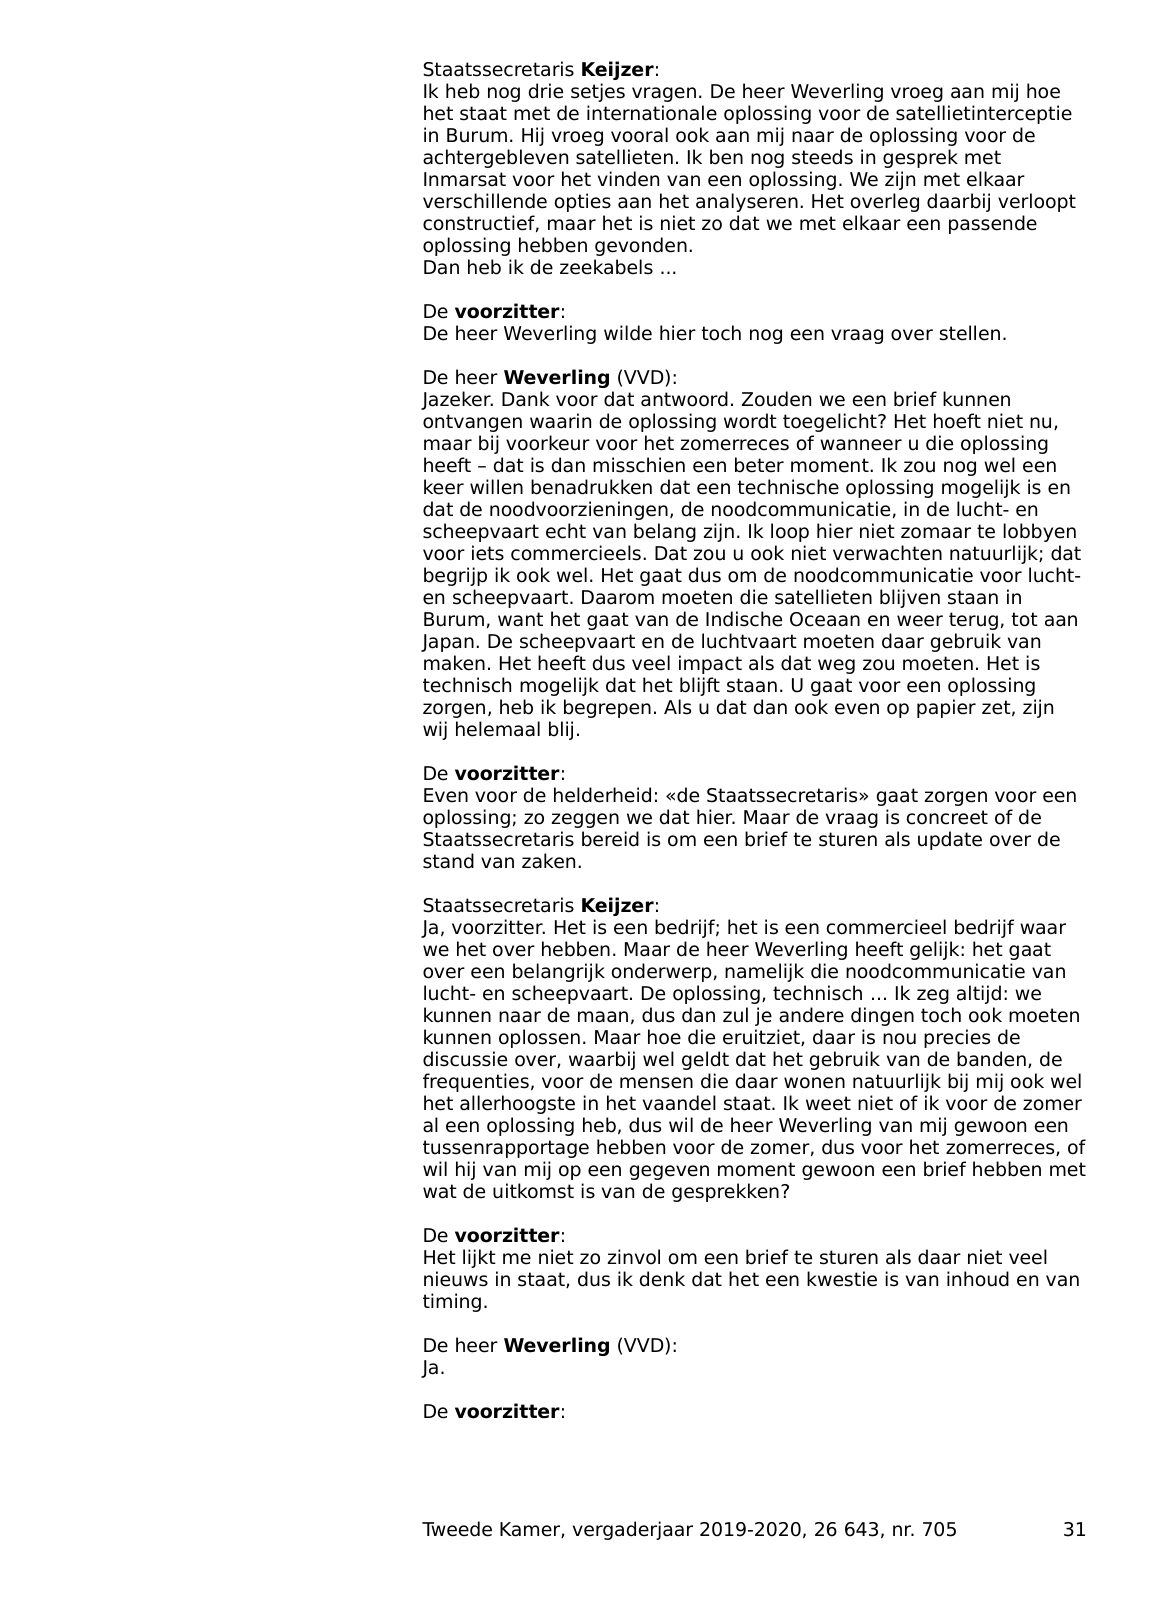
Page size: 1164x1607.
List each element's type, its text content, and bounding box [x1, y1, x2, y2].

text Ja. [422, 1357, 1087, 1379]
text Ja, voorzitter. Het is een bedrijf; het is een commercieel bedrijf waar we het over hebben. Maar de heer Weverling heeft gelijk: het gaat over een belangrijk onderwerp, namelijk die noodcommunicatie van lucht- en scheepvaart. De oplossing, technisch ... Ik zeg altijd: we kunnen naar de maan, dus dan zul je andere dingen toch ook moeten kunnen oplossen. Maar hoe die eruitziet, daar is nou precies de discussie over, waarbij wel geldt dat het gebruik van de banden, de frequenties, voor de mensen die daar wonen natuurlijk bij mij ook wel het allerhoogste in het vaandel staat. Ik weet niet of ik voor de zomer al een oplossing heb, dus wil de heer Weverling van mij gewoon een tussenrapportage hebben voor de zomer, dus voor het zomerreces, of wil hij van mij op een gegeven moment gewoon een brief hebben met wat de uitkomst is van de gesprekken? [422, 917, 1087, 1203]
text Even voor de helderheid: «de Staatssecretaris» gaat zorgen voor een oplossing; zo zeggen we dat hier. Maar de vraag is concreet of de Staatssecretaris bereid is om een brief te sturen als update over de stand van zaken. [422, 785, 1087, 873]
text Staatssecretaris Keijzer: [422, 59, 1087, 81]
text De heer Weverling (VVD): [422, 367, 1087, 389]
text De voorzitter: [422, 301, 1087, 323]
text De heer Weverling (VVD): [422, 1335, 1087, 1357]
text Ik heb nog drie setjes vragen. De heer Weverling vroeg aan mij hoe het staat met de internationale oplossing voor de satellietinterceptie in Burum. Hij vroeg vooral ook aan mij naar de oplossing voor de achtergebleven satellieten. Ik ben nog steeds in gesprek met Inmarsat voor het vinden van een oplossing. We zijn met elkaar verschillende opties aan het analyseren. Het overleg daarbij verloopt constructief, maar het is niet zo dat we met elkaar een passende oplossing hebben gevonden. [422, 81, 1087, 257]
text Dan heb ik de zeekabels ... [422, 257, 1087, 279]
text Jazeker. Dank voor dat antwoord. Zouden we een brief kunnen ontvangen waarin de oplossing wordt toegelicht? Het hoeft niet nu, maar bij voorkeur voor het zomerreces of wanneer u die oplossing heeft – dat is dan misschien een beter moment. Ik zou nog wel een keer willen benadrukken dat een technische oplossing mogelijk is en dat de noodvoorzieningen, de noodcommunicatie, in de lucht- en scheepvaart echt van belang zijn. Ik loop hier niet zomaar te lobbyen voor iets commercieels. Dat zou u ook niet verwachten natuurlijk; dat begrijp ik ook wel. Het gaat dus om de noodcommunicatie voor lucht- en scheepvaart. Daarom moeten die satellieten blijven staan in Burum, want het gaat van de Indische Oceaan en weer terug, tot aan Japan. De scheepvaart en de luchtvaart moeten daar gebruik van maken. Het heeft dus veel impact als dat weg zou moeten. Het is technisch mogelijk dat het blijft staan. U gaat voor een oplossing zorgen, heb ik begrepen. Als u dat dan ook even op papier zet, zijn wij helemaal blij. [422, 389, 1087, 741]
text De voorzitter: [422, 1225, 1087, 1247]
text De voorzitter: [422, 763, 1087, 785]
text Het lijkt me niet zo zinvol om een brief te sturen als daar niet veel nieuws in staat, dus ik denk dat het een kwestie is van inhoud en van timing. [422, 1247, 1087, 1313]
text Staatssecretaris Keijzer: [422, 895, 1087, 917]
text De heer Weverling wilde hier toch nog een vraag over stellen. [422, 323, 1087, 345]
text De voorzitter: [422, 1401, 1087, 1423]
